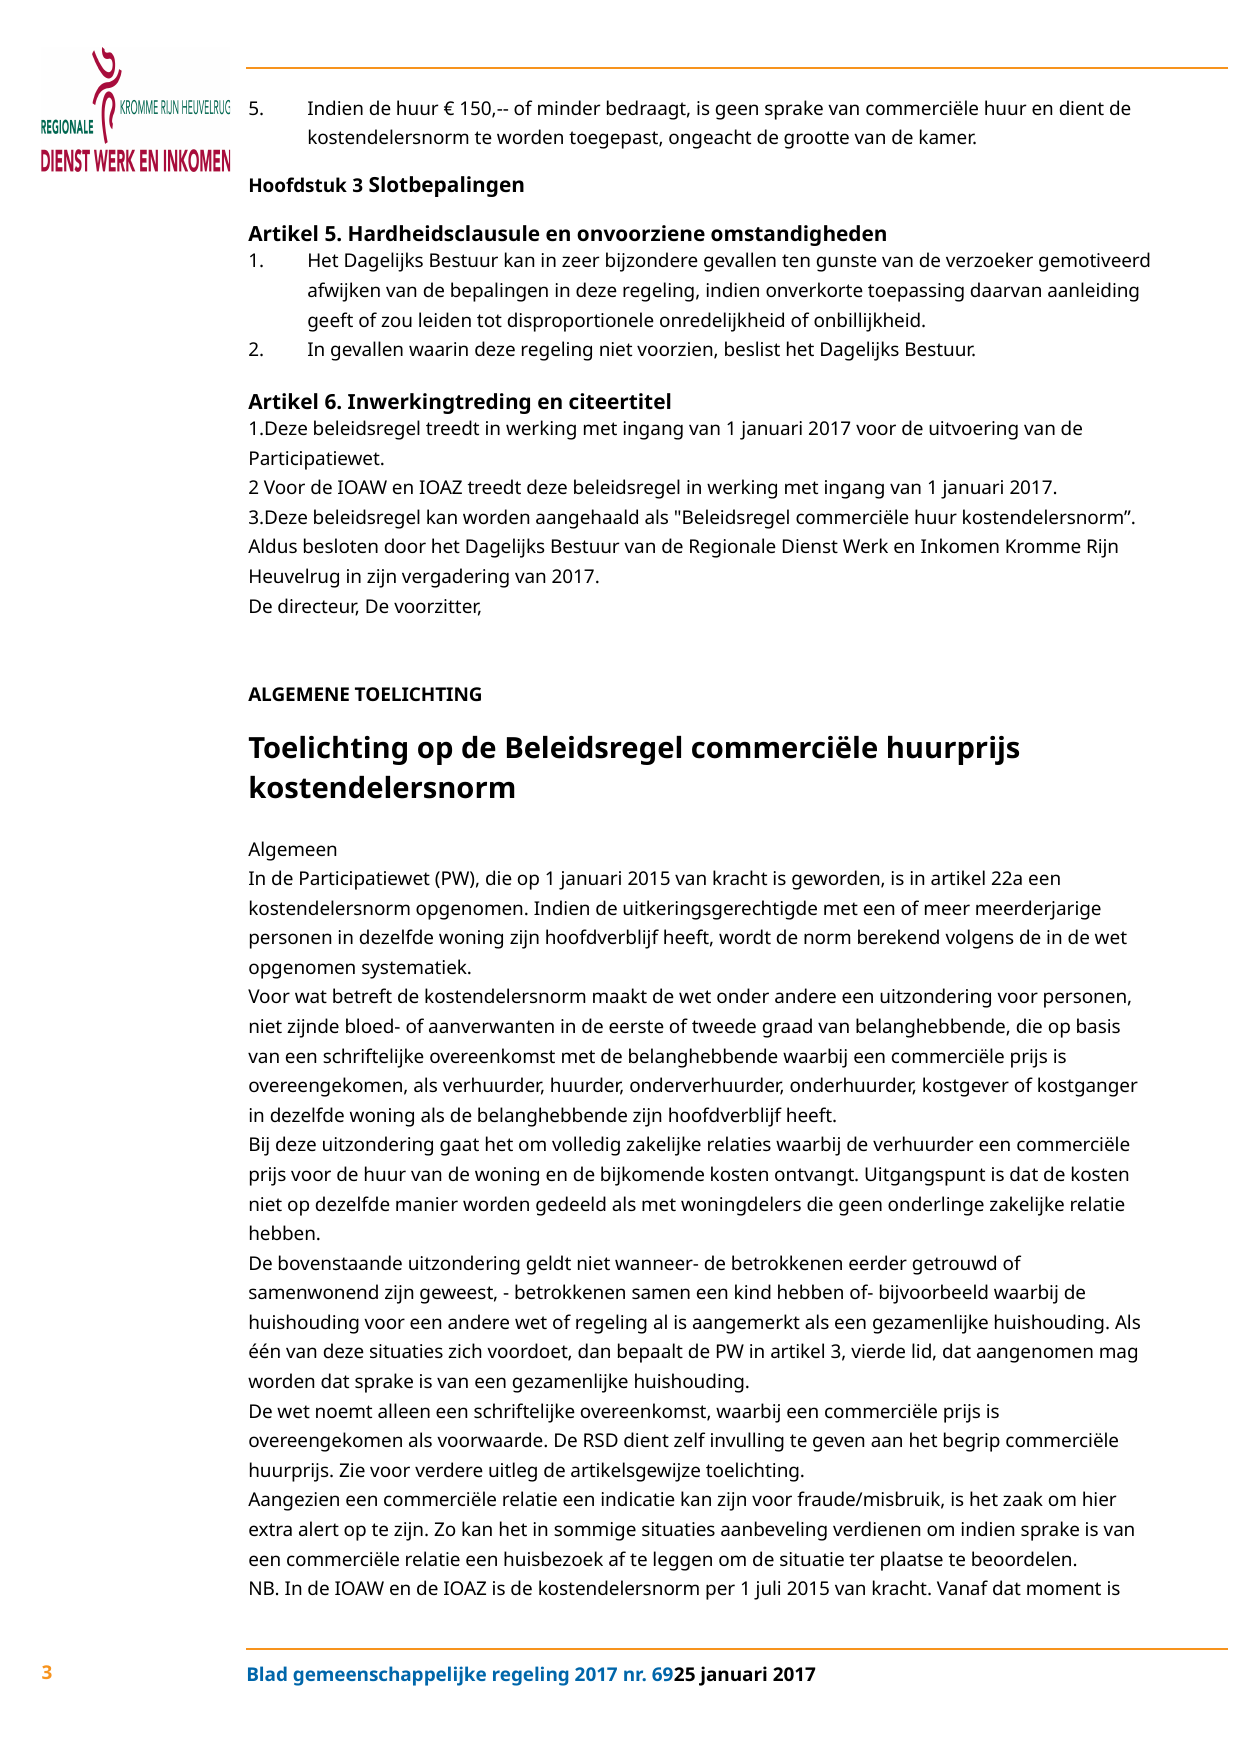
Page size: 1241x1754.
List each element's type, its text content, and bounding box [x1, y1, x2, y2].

list Het Dagelijks Bestuur kan in zeer bijzondere gevallen ten gunste van de verzoeker gemotiveerd afwijken van de bepalingen in deze regeling, indien onverkorte toepassing daarvan aanleiding geeft of zou leiden tot disproportionele onredelijkheid of onbillijkheid. [248, 248, 1152, 333]
text Aangezien een commerciële relatie een indicatie kan zijn voor fraude/misbruik, is het zaak om hier extra alert op te zijn. Zo kan het in sommige situaties aanbeveling verdienen om indien sprake is van een commerciële relatie een huisbezoek af te leggen om de situatie ter plaatse te beoordelen. [248, 1487, 1152, 1571]
text Bij deze uitzondering gaat het om volledig zakelijke relaties waarbij de verhuurder een commerciële prijs voor de huur van de woning en de bijkomende kosten ontvangt. Uitgangspunt is dat de kosten niet op dezelfde manier worden gedeeld als met woningdelers die geen onderlinge zakelijke relatie hebben. [248, 1132, 1152, 1246]
text De wet noemt alleen een schriftelijke overeenkomst, waarbij een commerciële prijs is overeengekomen als voorwaarde. De RSD dient zelf invulling te geven aan het begrip commerciële huurprijs. Zie voor verdere uitleg de artikelsgewijze toelichting. [248, 1398, 1152, 1483]
picture [41, 47, 231, 172]
text Toelichting op de Beleidsregel commerciële huurprijs kostendelersnorm [248, 727, 1152, 807]
text ALGEMENE TOELICHTING [248, 682, 1152, 707]
text NB. In de IOAW en de IOAZ is de kostendelersnorm per 1 juli 2015 van kracht. Vanaf dat moment is [248, 1575, 1152, 1601]
list Indien de huur € 150,-- of minder bedraagt, is geen sprake van commerciële huur en dient de kostendelersnorm te worden toegepast, ongeacht de grootte van de kamer. [248, 95, 1152, 150]
text Hoofdstuk 3 Slotbepalingen [248, 170, 1152, 198]
text Artikel 5. Hardheidsclausule en onvoorziene omstandigheden [248, 219, 1152, 248]
text 3.Deze beleidsregel kan worden aangehaald als "Beleidsregel commerciële huur kostendelersnorm”. [248, 504, 1152, 530]
text Aldus besloten door het Dagelijks Bestuur van de Regionale Dienst Werk en Inkomen Kromme Rijn Heuvelrug in zijn vergadering van 2017. [248, 534, 1152, 589]
text Voor wat betreft de kostendelersnorm maakt de wet onder andere een uitzondering voor personen, niet zijnde bloed- of aanverwanten in de eerste of tweede graad van belanghebbende, die op basis van een schriftelijke overeenkomst met de belanghebbende waarbij een commerciële prijs is overeengekomen, als verhuurder, huurder, onderverhuurder, onderhuurder, kostgever of kostganger in dezelfde woning als de belanghebbende zijn hoofdverblijf heeft. [248, 984, 1152, 1128]
text De bovenstaande uitzondering geldt niet wanneer- de betrokkenen eerder getrouwd of samenwonend zijn geweest, - betrokkenen samen een kind hebben of- bijvoorbeeld waarbij de huishouding voor een andere wet of regeling al is aangemerkt als een gezamenlijke huishouding. Als één van deze situaties zich voordoet, dan bepaalt de PW in artikel 3, vierde lid, dat aangenomen mag worden dat sprake is van een gezamenlijke huishouding. [248, 1250, 1152, 1394]
text 1.Deze beleidsregel treedt in werking met ingang van 1 januari 2017 voor de uitvoering van de Participatiewet. [248, 415, 1152, 471]
text De directeur, De voorzitter, [248, 593, 1152, 618]
text Algemeen [248, 836, 1152, 861]
text Artikel 6. Inwerkingtreding en citeertitel [248, 387, 1152, 415]
text In de Participatiewet (PW), die op 1 januari 2015 van kracht is geworden, is in artikel 22a een kostendelersnorm opgenomen. Indien de uitkeringsgerechtigde met een of meer meerderjarige personen in dezelfde woning zijn hoofdverblijf heeft, wordt de norm berekend volgens de in de wet opgenomen systematiek. [248, 865, 1152, 980]
list In gevallen waarin deze regeling niet voorzien, beslist het Dagelijks Bestuur. [248, 336, 1152, 362]
text 2 Voor de IOAW en IOAZ treedt deze beleidsregel in werking met ingang van 1 januari 2017. [248, 474, 1152, 500]
